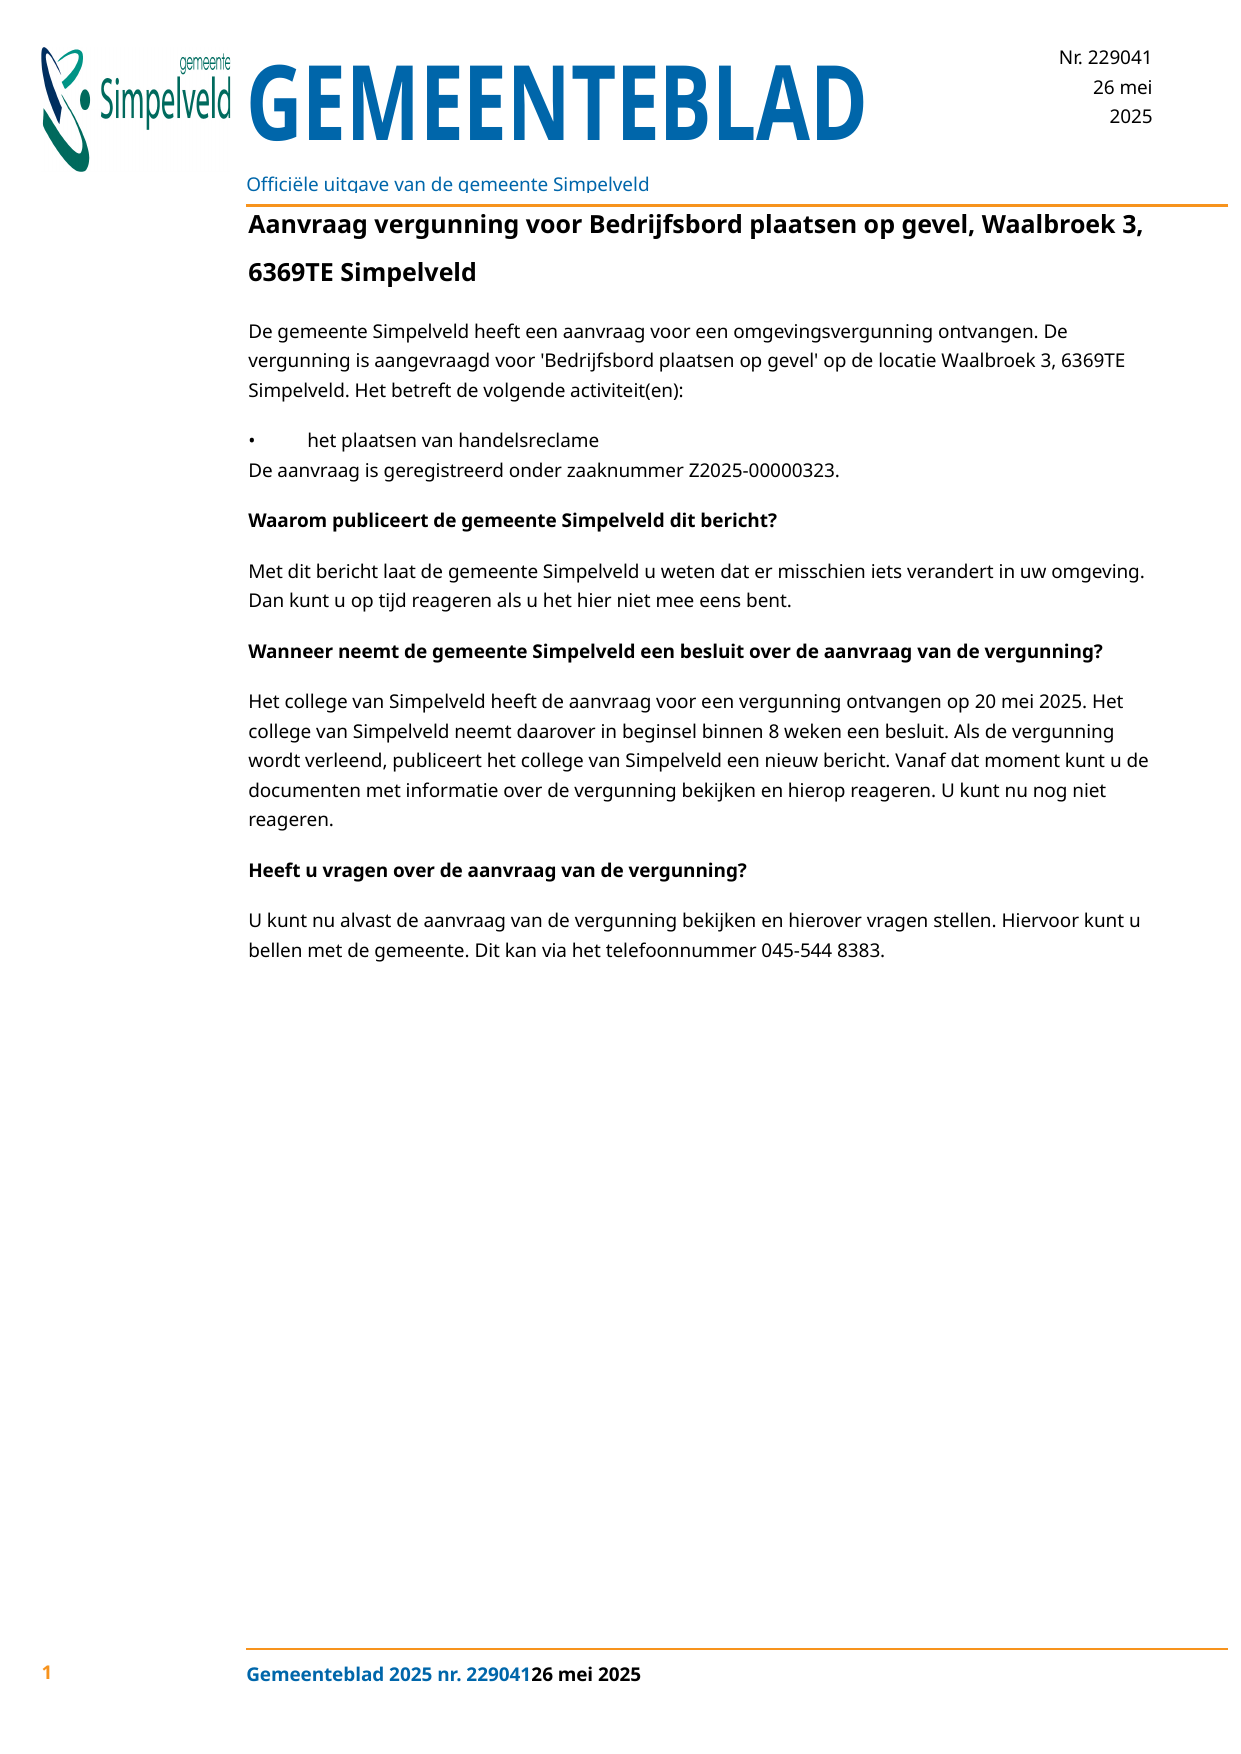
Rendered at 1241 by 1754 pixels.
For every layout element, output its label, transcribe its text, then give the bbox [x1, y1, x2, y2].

text Heeft u vragen over de aanvraag van de vergunning? [248, 857, 1152, 883]
text Wanneer neemt de gemeente Simpelveld een besluit over de aanvraag van de vergunning? [248, 638, 1152, 664]
text Het college van Simpelveld heeft de aanvraag voor een vergunning ontvangen op 20 mei 2025. Het college van Simpelveld neemt daarover in beginsel binnen 8 weken een besluit. Als de vergunning wordt verleend, publiceert het college van Simpelveld een nieuw bericht. Vanaf dat moment kunt u de documenten met informatie over de vergunning bekijken en hierop reageren. U kunt nu nog niet reageren. [248, 688, 1152, 832]
text Waarom publiceert de gemeente Simpelveld dit bericht? [248, 507, 1152, 533]
text U kunt nu alvast de aanvraag van de vergunning bekijken en hierover vragen stellen. Hiervoor kunt u bellen met de gemeente. Dit kan via het telefoonnummer 045-544 8383. [248, 907, 1152, 963]
text De aanvraag is geregistreerd onder zaaknummer Z2025-00000323. [248, 457, 1152, 483]
text Met dit bericht laat de gemeente Simpelveld u weten dat er misschien iets verandert in uw omgeving. Dan kunt u op tijd reageren als u het hier niet mee eens bent. [248, 558, 1152, 613]
list het plaatsen van handelsreclame [248, 427, 1152, 453]
text De gemeente Simpelveld heeft een aanvraag voor een omgevingsvergunning ontvangen. De vergunning is aangevraagd voor 'Bedrijfsbord plaatsen op gevel' op de locatie Waalbroek 3, 6369TE Simpelveld. Het betreft de volgende activiteit(en): [248, 318, 1152, 403]
picture [41, 47, 231, 172]
text Aanvraag vergunning voor Bedrijfsbord plaatsen op gevel, Waalbroek 3, 6369TE Simpelveld [248, 207, 1152, 288]
